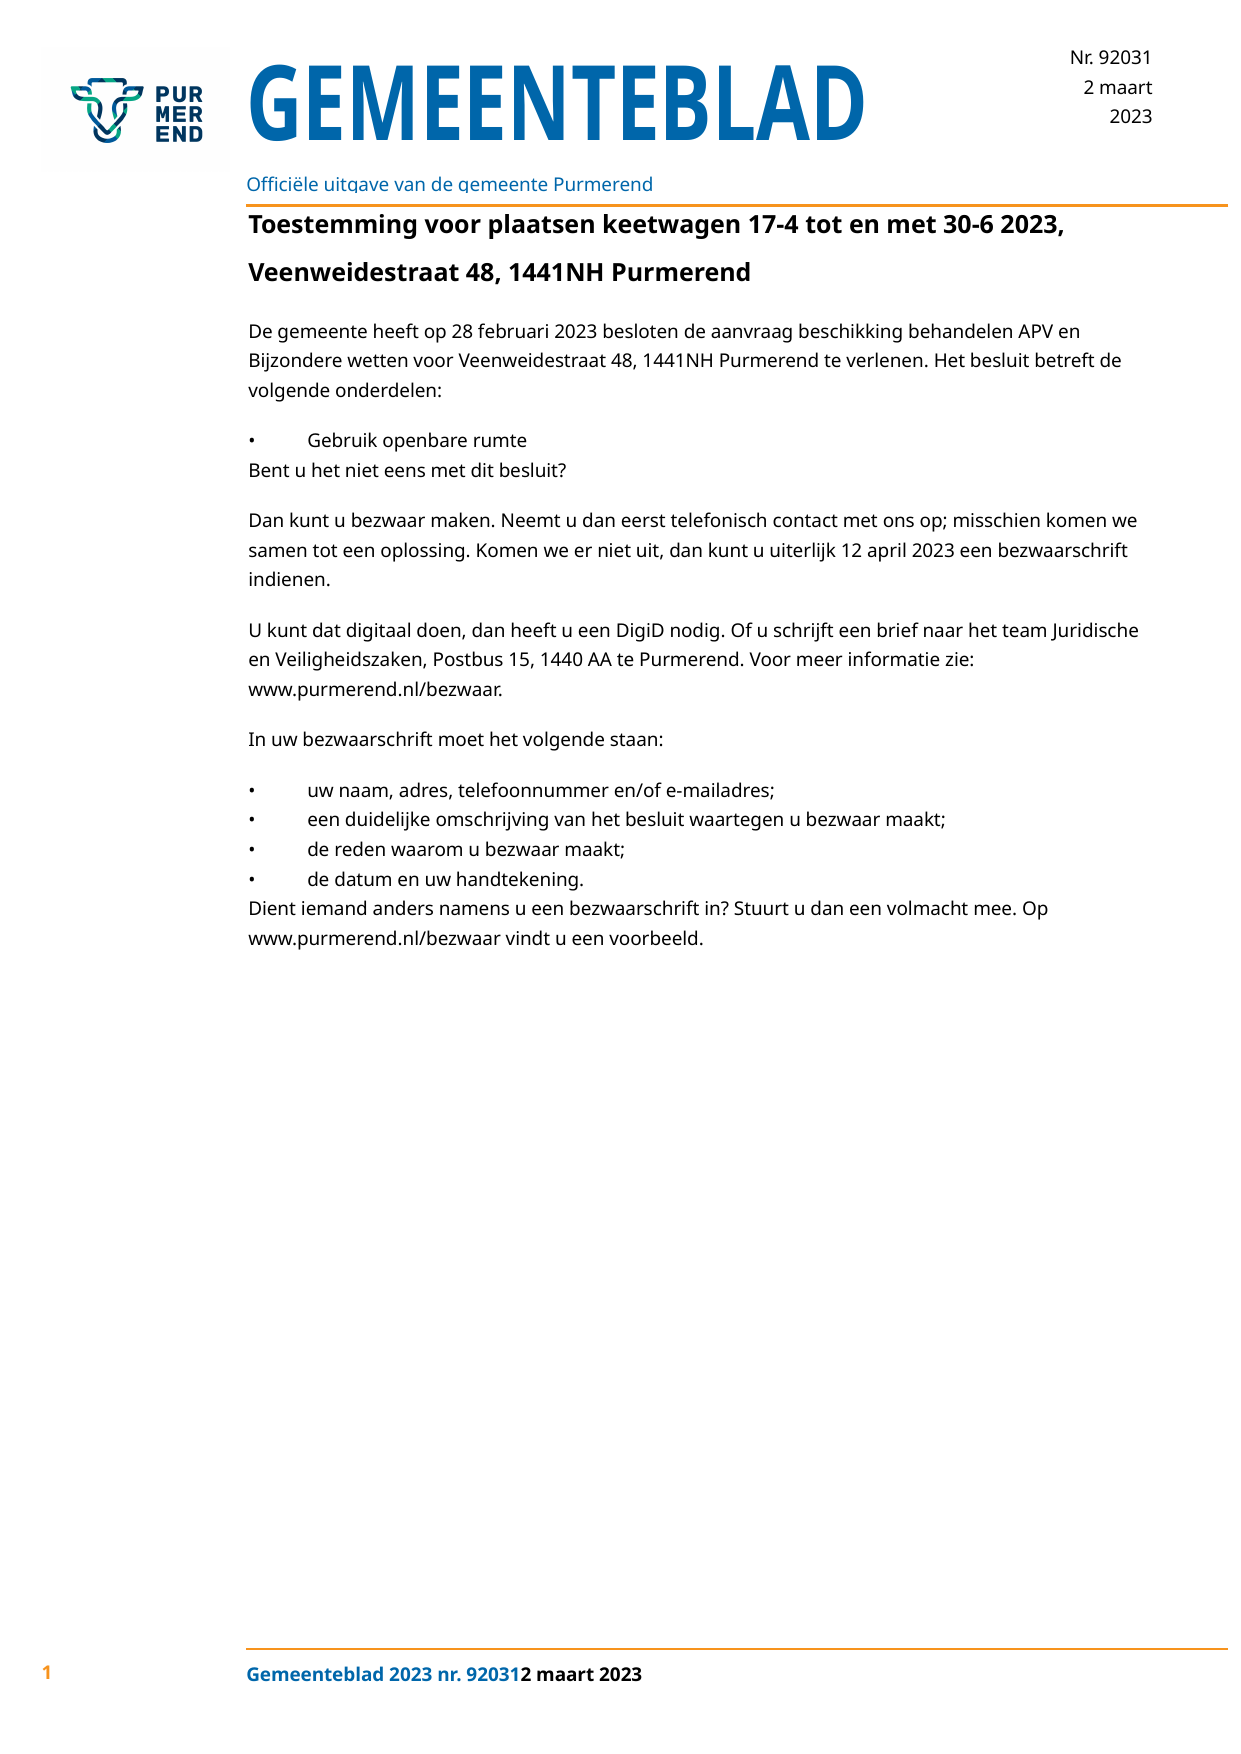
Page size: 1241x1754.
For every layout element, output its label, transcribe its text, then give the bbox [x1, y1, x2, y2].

text Dient iemand anders namens u een bezwaarschrift in? Stuurt u dan een volmacht mee. Op www.purmerend.nl/bezwaar vindt u een voorbeeld. [248, 895, 1152, 951]
text In uw bezwaarschrift moet het volgende staan: [248, 727, 1152, 752]
text Dan kunt u bezwaar maken. Neemt u dan eerst telefonisch contact met ons op; misschien komen we samen tot een oplossing. Komen we er niet uit, dan kunt u uiterlijk 12 april 2023 een bezwaarschrift indienen. [248, 507, 1152, 592]
list Gebruik openbare rumte [248, 427, 1152, 453]
text Toestemming voor plaatsen keetwagen 17-4 tot en met 30-6 2023, Veenweidestraat 48, 1441NH Purmerend [248, 207, 1152, 288]
list de datum en uw handtekening. [248, 866, 1152, 892]
picture [41, 47, 231, 172]
text U kunt dat digitaal doen, dan heeft u een DigiD nodig. Of u schrijft een brief naar het team Juridische en Veiligheidszaken, Postbus 15, 1440 AA te Purmerend. Voor meer informatie zie: www.purmerend.nl/bezwaar. [248, 617, 1152, 702]
list uw naam, adres, telefoonnummer en/of e-mailadres; [248, 777, 1152, 803]
list de reden waarom u bezwaar maakt; [248, 836, 1152, 862]
text Bent u het niet eens met dit besluit? [248, 457, 1152, 483]
text De gemeente heeft op 28 februari 2023 besloten de aanvraag beschikking behandelen APV en Bijzondere wetten voor Veenweidestraat 48, 1441NH Purmerend te verlenen. Het besluit betreft de volgende onderdelen: [248, 318, 1152, 403]
list een duidelijke omschrijving van het besluit waartegen u bezwaar maakt; [248, 807, 1152, 832]
